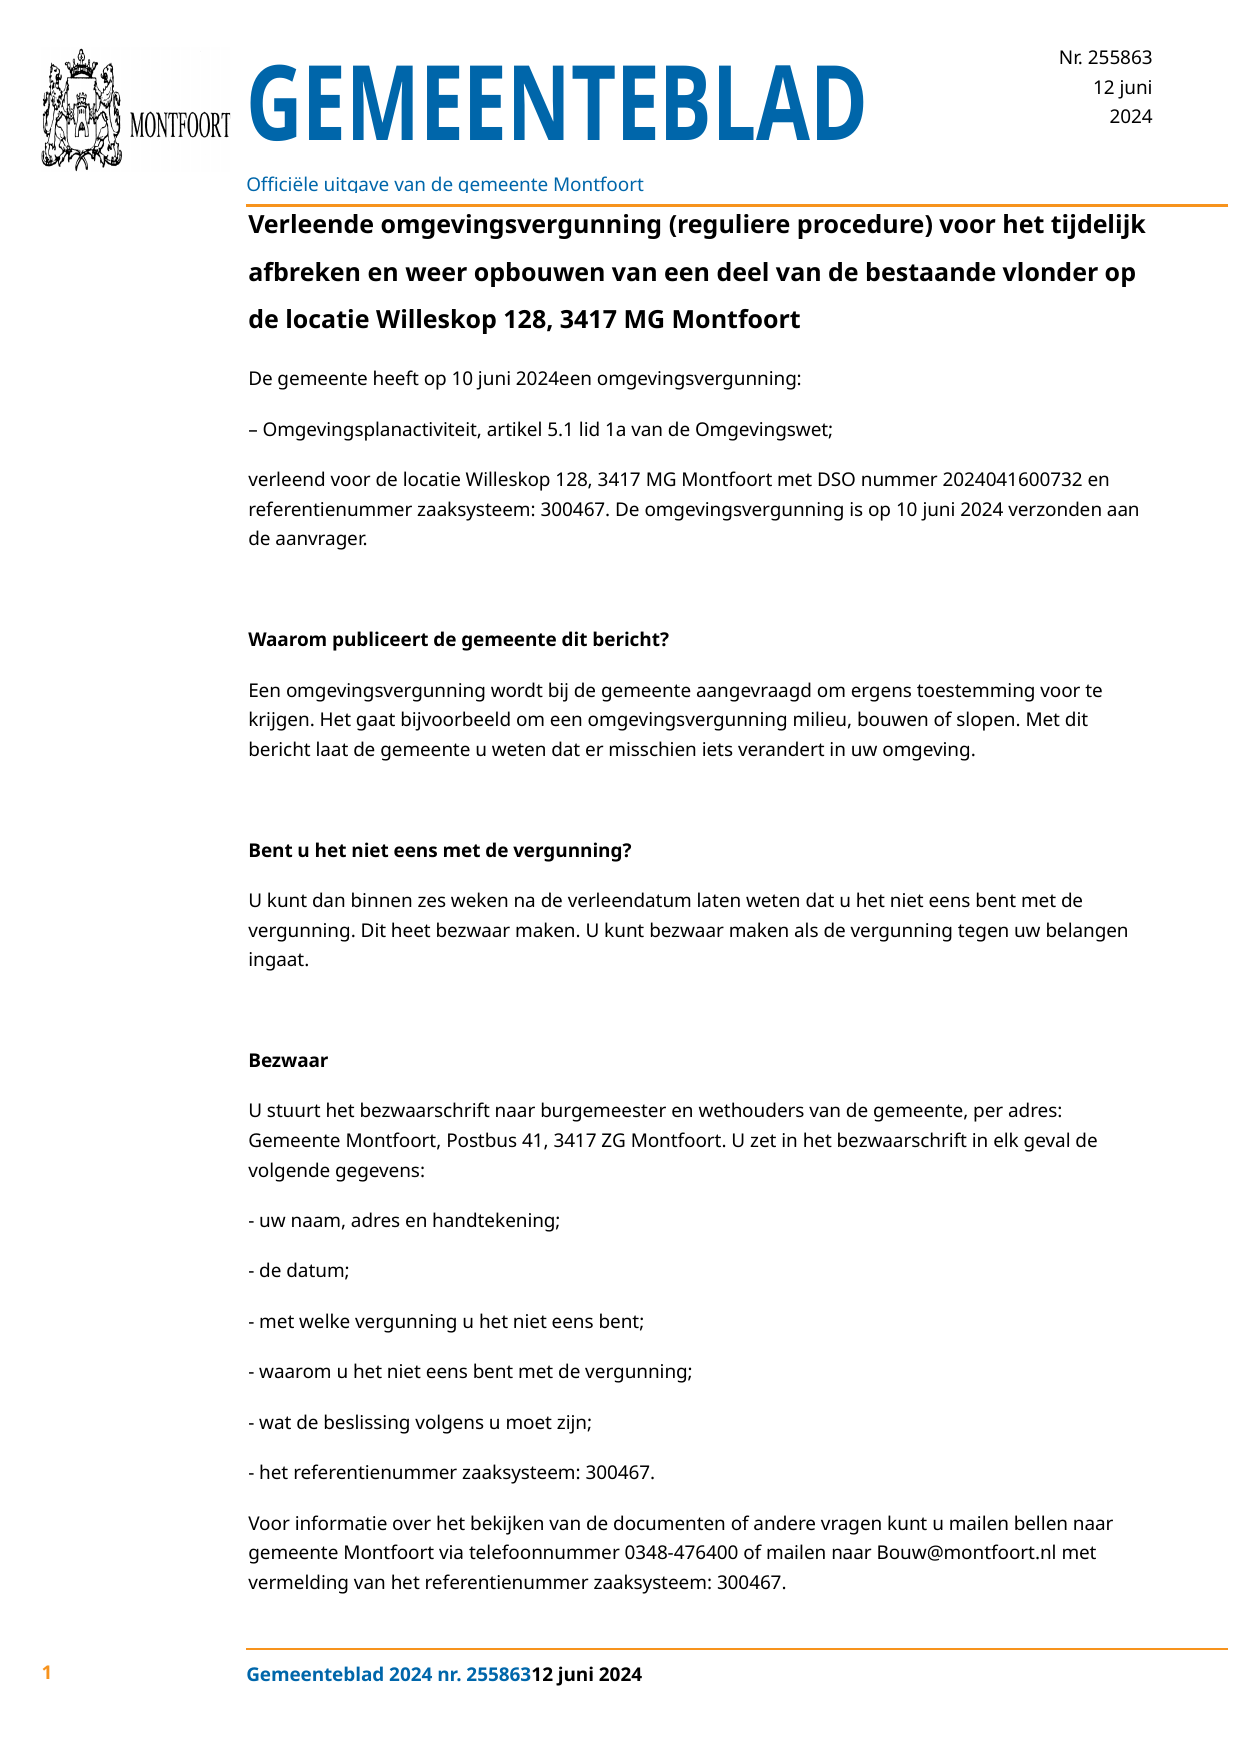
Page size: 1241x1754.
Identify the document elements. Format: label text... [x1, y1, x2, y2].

text Verleende omgevingsvergunning (reguliere procedure) voor het tijdelijk afbreken en weer opbouwen van een deel van de bestaande vlonder op de locatie Willeskop 128, 3417 MG Montfoort [248, 207, 1152, 336]
text U stuurt het bezwaarschrift naar burgemeester en wethouders van de gemeente, per adres: Gemeente Montfoort, Postbus 41, 3417 ZG Montfoort. U zet in het bezwaarschrift in elk geval de volgende gegevens: [248, 1098, 1152, 1182]
text Bezwaar [248, 1047, 1152, 1073]
text Voor informatie over het bekijken van de documenten of andere vragen kunt u mailen bellen naar gemeente Montfoort via telefoonnummer 0348-476400 of mailen naar Bouw@montfoort.nl met vermelding van het referentienummer zaaksysteem: 300467. [248, 1510, 1152, 1594]
text - de datum; [248, 1258, 1152, 1283]
text U kunt dan binnen zes weken na de verleendatum laten weten dat u het niet eens bent met de vergunning. Dit heet bezwaar maken. U kunt bezwaar maken als de vergunning tegen uw belangen ingaat. [248, 887, 1152, 972]
text - waarom u het niet eens bent met de vergunning; [248, 1358, 1152, 1384]
text - met welke vergunning u het niet eens bent; [248, 1308, 1152, 1334]
text verleend voor de locatie Willeskop 128, 3417 MG Montfoort met DSO nummer 2024041600732 en referentienummer zaaksysteem: 300467. De omgevingsvergunning is op 10 juni 2024 verzonden aan de aanvrager. [248, 466, 1152, 551]
text Waarom publiceert de gemeente dit bericht? [248, 626, 1152, 652]
text De gemeente heeft op 10 juni 2024een omgevingsvergunning: [248, 366, 1152, 391]
text Bent u het niet eens met de vergunning? [248, 837, 1152, 862]
text - wat de beslissing volgens u moet zijn; [248, 1409, 1152, 1434]
text - uw naam, adres en handtekening; [248, 1207, 1152, 1233]
text – Omgevingsplanactiviteit, artikel 5.1 lid 1a van de Omgevingswet; [248, 416, 1152, 442]
text - het referentienummer zaaksysteem: 300467. [248, 1459, 1152, 1485]
picture [41, 47, 231, 172]
text Een omgevingsvergunning wordt bij de gemeente aangevraagd om ergens toestemming voor te krijgen. Het gaat bijvoorbeeld om een omgevingsvergunning milieu, bouwen of slopen. Met dit bericht laat de gemeente u weten dat er misschien iets verandert in uw omgeving. [248, 677, 1152, 762]
